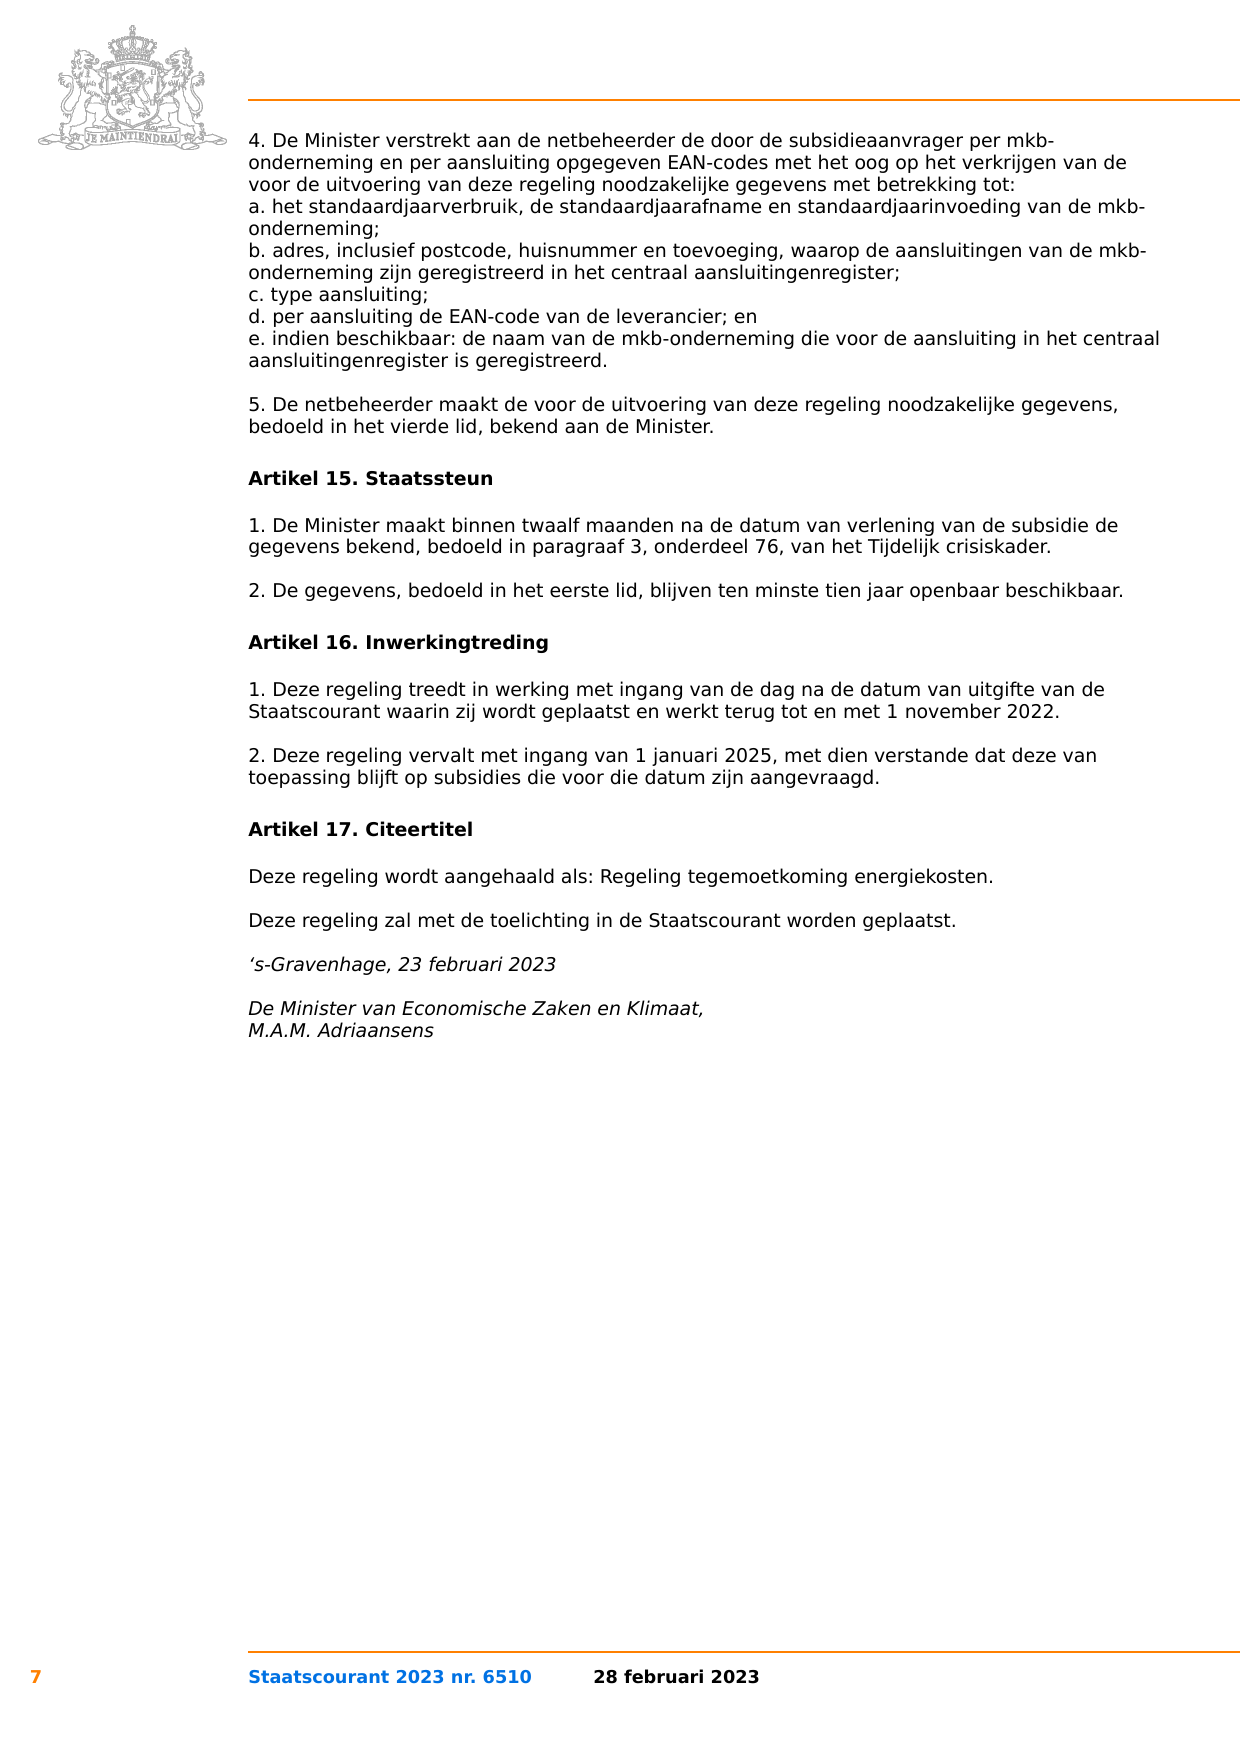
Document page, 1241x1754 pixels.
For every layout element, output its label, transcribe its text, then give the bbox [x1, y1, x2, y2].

text b. adres, inclusief postcode, huisnummer en toevoeging, waarop de aansluitingen van de mkb-onderneming zijn geregistreerd in het centraal aansluitingenregister; [248, 240, 1163, 284]
text a. het standaardjaarverbruik, de standaardjaarafname en standaardjaarinvoeding van de mkb-onderneming; [248, 196, 1163, 240]
text Deze regeling wordt aangehaald als: Regeling tegemoetkoming energiekosten. [248, 866, 1163, 888]
text 1. De Minister maakt binnen twaalf maanden na de datum van verlening van de subsidie de gegevens bekend, bedoeld in paragraaf 3, onderdeel 76, van het Tijdelijk crisiskader. [248, 514, 1163, 558]
text De Minister van Economische Zaken en Klimaat, M.A.M. Adriaansens [248, 998, 1163, 1042]
text Deze regeling zal met de toelichting in de Staatscourant worden geplaatst. [248, 910, 1163, 932]
text 1. Deze regeling treedt in werking met ingang van de dag na de datum van uitgifte van de Staatscourant waarin zij wordt geplaatst en werkt terug tot en met 1 november 2022. [248, 679, 1163, 723]
subtitle Artikel 16. Inwerkingtreding [248, 632, 1163, 654]
text 5. De netbeheerder maakt de voor de uitvoering van deze regeling noodzakelijke gegevens, bedoeld in het vierde lid, bekend aan de Minister. [248, 393, 1163, 437]
text e. indien beschikbaar: de naam van de mkb-onderneming die voor de aansluiting in het centraal aansluitingenregister is geregistreerd. [248, 328, 1163, 372]
text 4. De Minister verstrekt aan de netbeheerder de door de subsidieaanvrager per mkb-onderneming en per aansluiting opgegeven EAN-codes met het oog op het verkrijgen van de voor de uitvoering van deze regeling noodzakelijke gegevens met betrekking tot: [248, 130, 1163, 196]
text ‘s-Gravenhage, 23 februari 2023 [248, 954, 1163, 976]
text 2. De gegevens, bedoeld in het eerste lid, blijven ten minste tien jaar openbaar beschikbaar. [248, 580, 1163, 602]
subtitle Artikel 15. Staatssteun [248, 467, 1163, 489]
text d. per aansluiting de EAN-code van de leverancier; en [248, 306, 1163, 328]
text 2. Deze regeling vervalt met ingang van 1 januari 2025, met dien verstande dat deze van toepassing blijft op subsidies die voor die datum zijn aangevraagd. [248, 745, 1163, 789]
text c. type aansluiting; [248, 284, 1163, 306]
picture [38, 25, 227, 150]
subtitle Artikel 17. Citeertitel [248, 819, 1163, 841]
